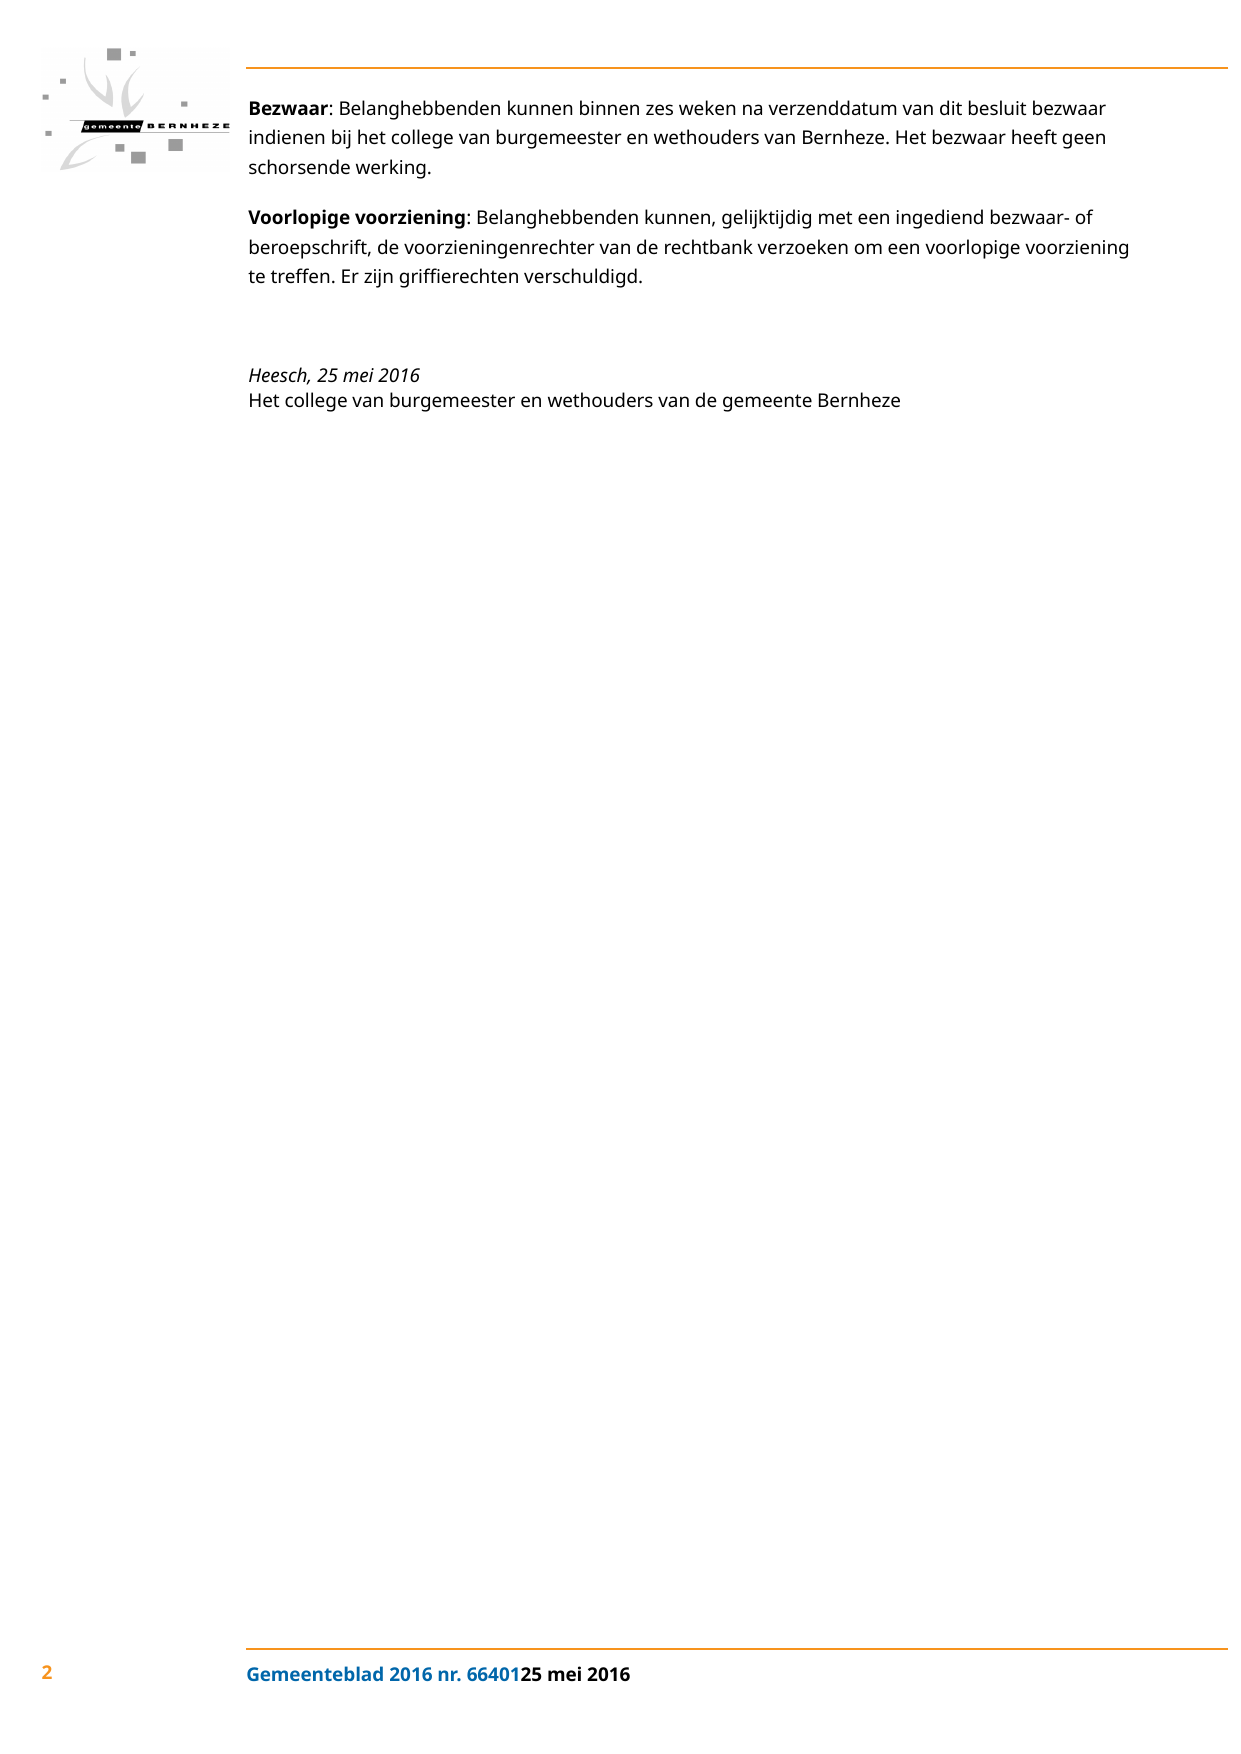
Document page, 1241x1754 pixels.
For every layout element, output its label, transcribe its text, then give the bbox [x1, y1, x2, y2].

picture [41, 47, 231, 172]
text Het college van burgemeester en wethouders van de gemeente Bernheze [248, 387, 1152, 413]
text Bezwaar: Belanghebbenden kunnen binnen zes weken na verzenddatum van dit besluit bezwaar indienen bij het college van burgemeester en wethouders van Bernheze. Het bezwaar heeft geen schorsende werking. [248, 95, 1152, 180]
text Heesch, 25 mei 2016 [248, 362, 1152, 387]
text Voorlopige voorziening: Belanghebbenden kunnen, gelijktijdig met een ingediend bezwaar- of beroepschrift, de voorzieningenrechter van de rechtbank verzoeken om een voorlopige voorziening te treffen. Er zijn griffierechten verschuldigd. [248, 204, 1152, 289]
